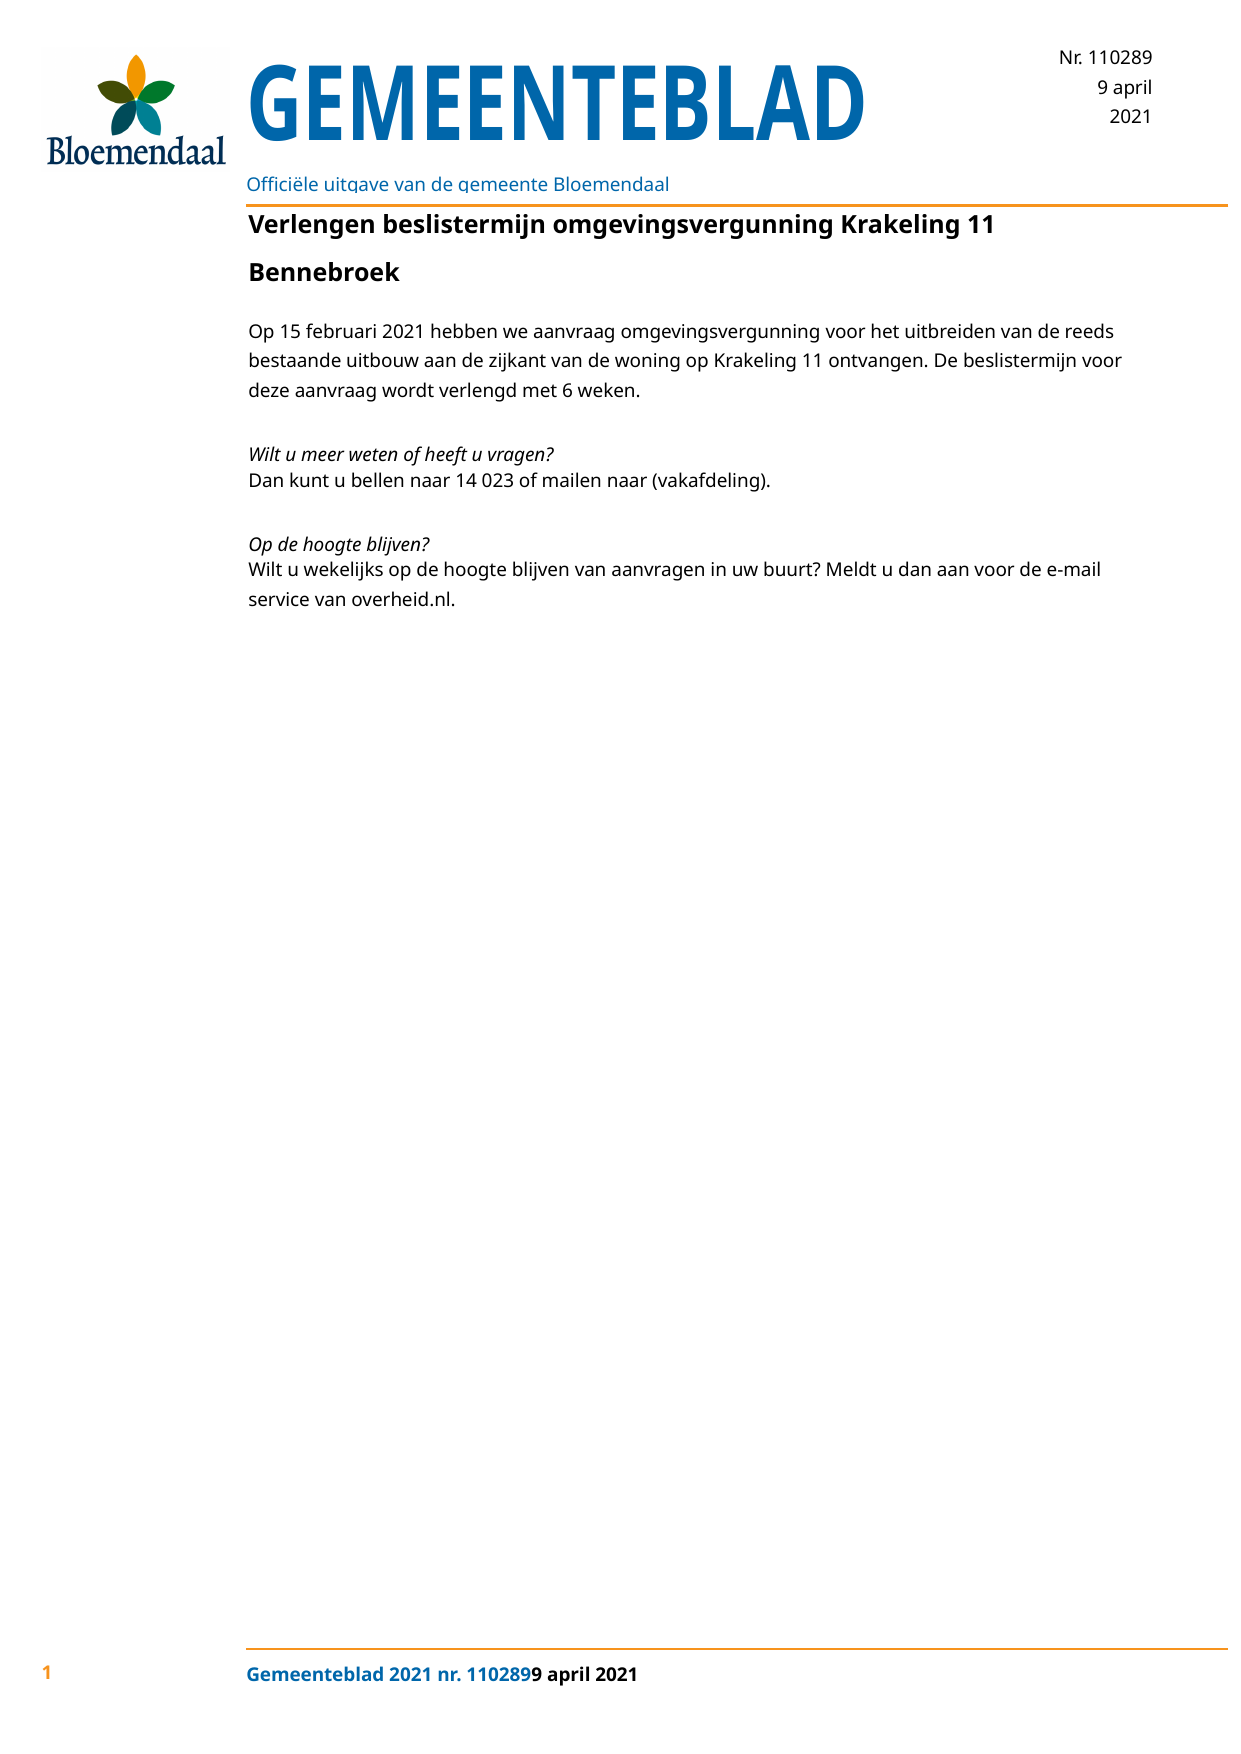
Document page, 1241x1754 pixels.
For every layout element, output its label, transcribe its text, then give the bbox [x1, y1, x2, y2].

text Op 15 februari 2021 hebben we aanvraag omgevingsvergunning voor het uitbreiden van de reeds bestaande uitbouw aan de zijkant van de woning op Krakeling 11 ontvangen. De beslistermijn voor deze aanvraag wordt verlengd met 6 weken. [248, 318, 1152, 403]
text Wilt u wekelijks op de hoogte blijven van aanvragen in uw buurt? Meldt u dan aan voor de e-mail service van overheid.nl. [248, 556, 1152, 612]
text Verlengen beslistermijn omgevingsvergunning Krakeling 11 Bennebroek [248, 207, 1152, 288]
text Op de hoogte blijven? [248, 531, 1152, 556]
text Wilt u meer weten of heeft u vragen? [248, 441, 1152, 467]
text Dan kunt u bellen naar 14 023 of mailen naar (vakafdeling). [248, 467, 1152, 492]
picture [41, 47, 231, 172]
